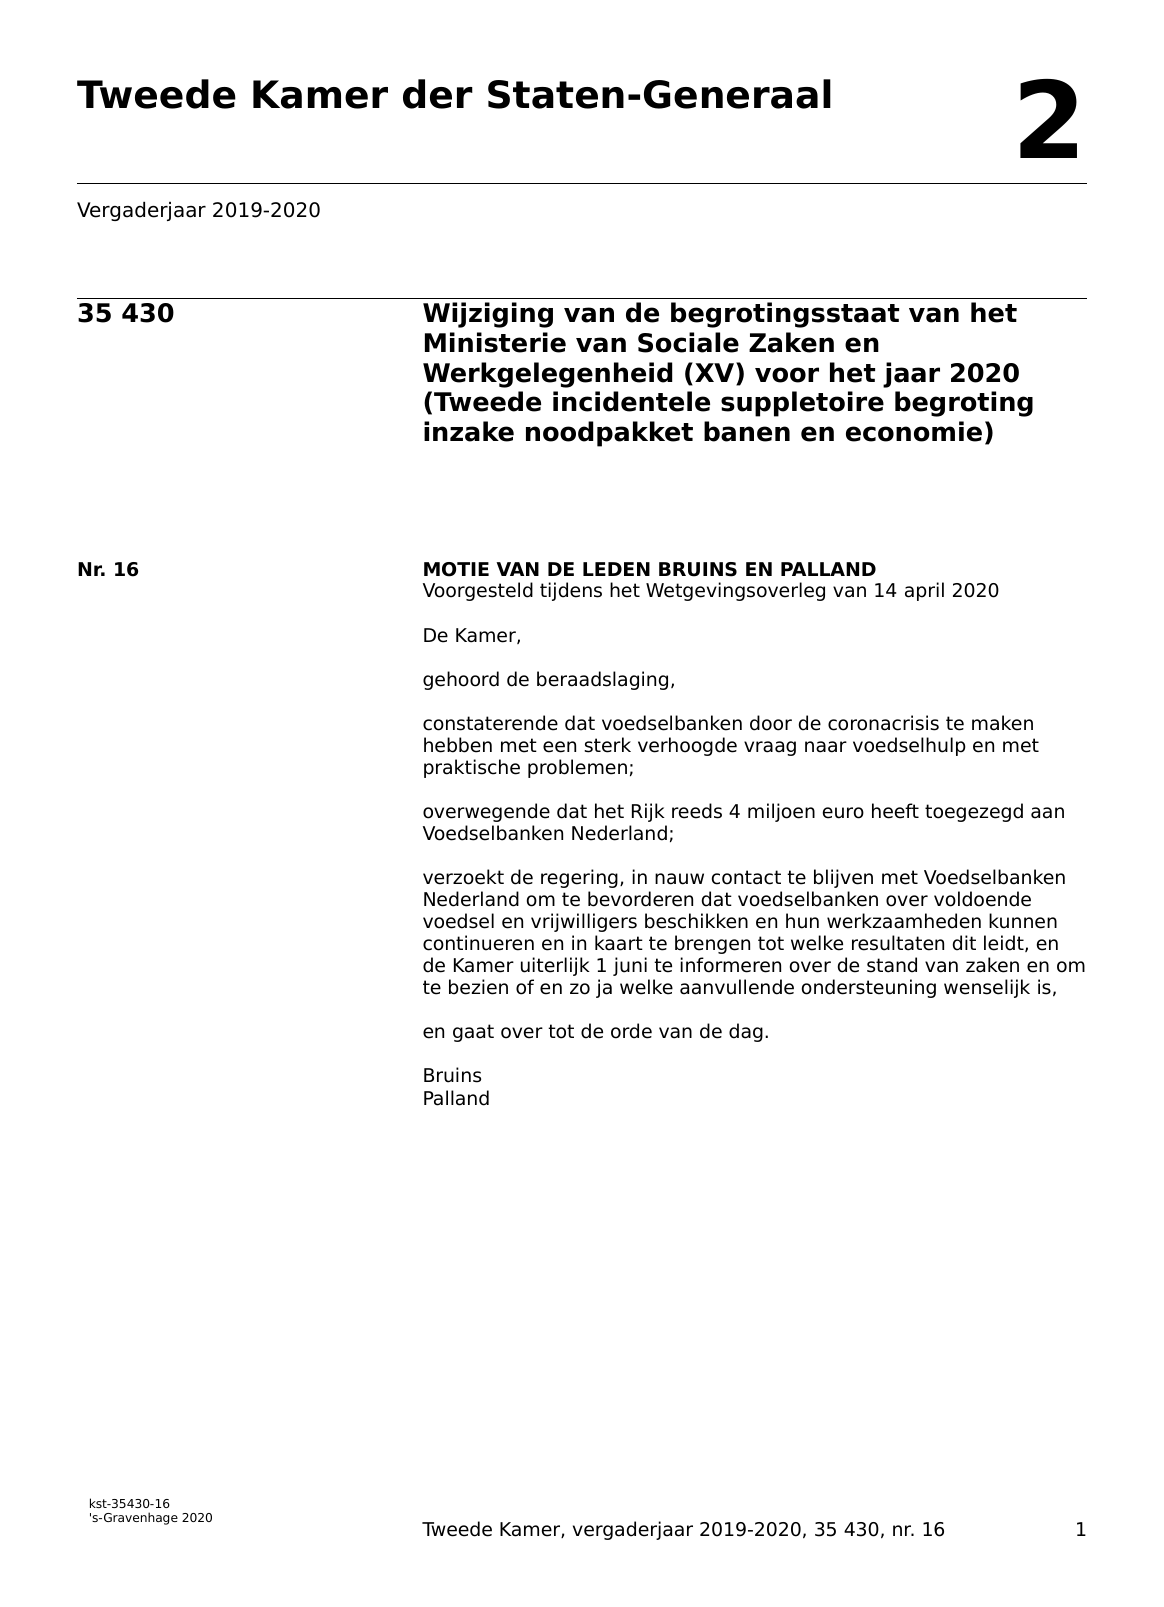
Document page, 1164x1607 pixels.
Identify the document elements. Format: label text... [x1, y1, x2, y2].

table_cell Vergaderjaar 2019-2020 [77, 184, 1087, 298]
text verzoekt de regering, in nauw contact te blijven met Voedselbanken Nederland om te bevorderen dat voedselbanken over voldoende voedsel en vrijwilligers beschikken en hun werkzaamheden kunnen continueren en in kaart te brengen tot welke resultaten dit leidt, en de Kamer uiterlijk 1 juni te informeren over de stand van zaken en om te bezien of en zo ja welke aanvullende ondersteuning wenselijk is, [422, 867, 1087, 999]
text Palland [422, 1087, 1087, 1109]
text en gaat over tot de orde van de dag. [422, 1021, 1087, 1043]
text constaterende dat voedselbanken door de coronacrisis te maken hebben met een sterk verhoogde vraag naar voedselhulp en met praktische problemen; [422, 713, 1087, 779]
text De Kamer, [422, 624, 1087, 647]
subtitle 35 430 Wijziging van de begrotingsstaat van het Ministerie van Sociale Zaken en Werkgelegenheid (XV) voor het jaar 2020 (Tweede incidentele suppletoire begroting inzake noodpakket banen en economie) [77, 299, 1087, 447]
text 's-Gravenhage 2020 [88, 1511, 323, 1525]
text Voorgesteld tijdens het Wetgevingsoverleg van 14 april 2020 [422, 580, 1087, 602]
text overwegende dat het Rijk reeds 4 miljoen euro heeft toegezegd aan Voedselbanken Nederland; [422, 801, 1087, 845]
text Bruins [422, 1065, 1087, 1087]
text kst-35430-16 [88, 1497, 323, 1511]
text gehoord de beraadslaging, [422, 669, 1087, 691]
table_header 2 [886, 59, 1087, 183]
table_header Tweede Kamer der Staten-Generaal [77, 59, 886, 183]
subtitle Nr. 16 MOTIE VAN DE LEDEN BRUINS EN PALLAND [77, 558, 1087, 580]
